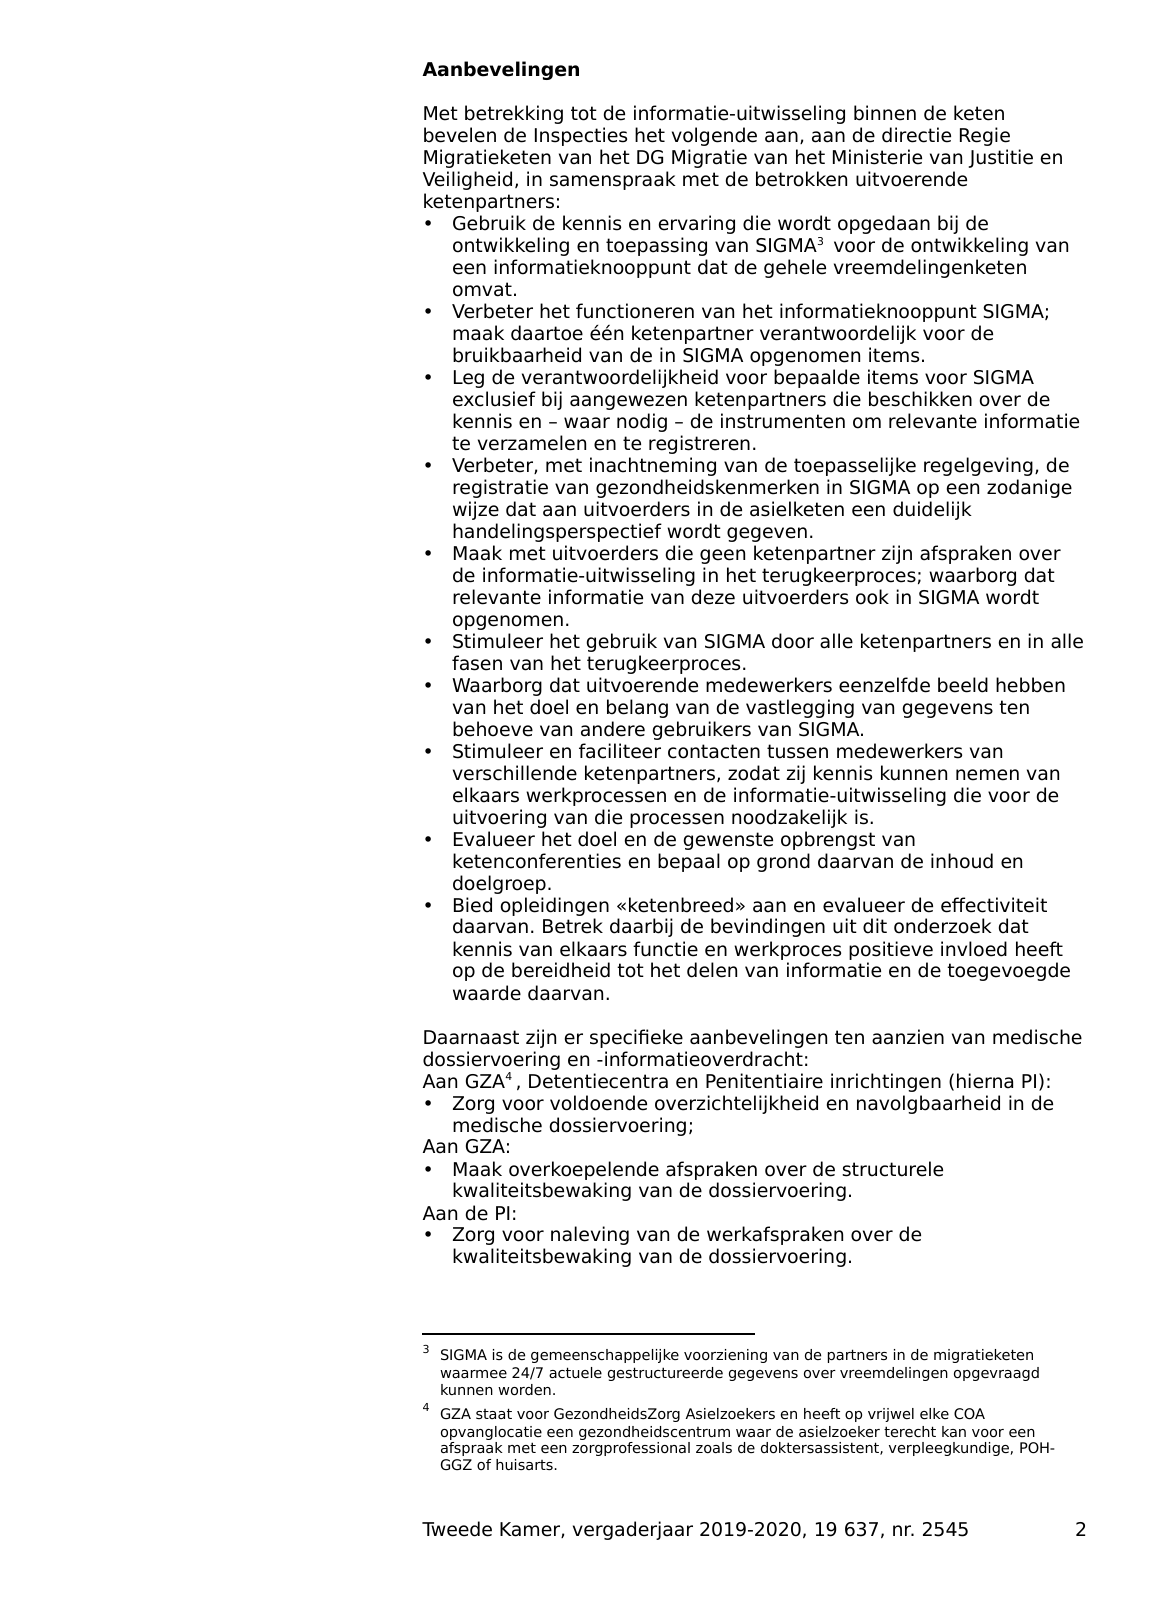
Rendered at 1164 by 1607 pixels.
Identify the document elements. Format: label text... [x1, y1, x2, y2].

text • Stimuleer en faciliteer contacten tussen medewerkers van verschillende ketenpartners, zodat zij kennis kunnen nemen van elkaars werkprocessen en de informatie-uitwisseling die voor de uitvoering van die processen noodzakelijk is. [422, 741, 1087, 828]
text Met betrekking tot de informatie-uitwisseling binnen de keten bevelen de Inspecties het volgende aan, aan de directie Regie Migratieketen van het DG Migratie van het Ministerie van Justitie en Veiligheid, in samenspraak met de betrokken uitvoerende ketenpartners: [422, 103, 1087, 213]
text • Waarborg dat uitvoerende medewerkers eenzelfde beeld hebben van het doel en belang van de vastlegging van gegevens ten behoeve van andere gebruikers van SIGMA. [422, 675, 1087, 741]
text GZA staat voor GezondheidsZorg Asielzoekers en heeft op vrijwel elke COA opvanglocatie een gezondheidscentrum waar de asielzoeker terecht kan voor een afspraak met een zorgprofessional zoals de doktersassistent, verpleegkundige, POH-GGZ of huisarts. [422, 1402, 1087, 1474]
text Aan GZA, Detentiecentra en Penitentiaire inrichtingen (hierna PI): [422, 1071, 1087, 1092]
text • Gebruik de kennis en ervaring die wordt opgedaan bij de ontwikkeling en toepassing van SIGMA voor de ontwikkeling van een informatieknooppunt dat de gehele vreemdelingenketen omvat. [422, 213, 1087, 301]
text • Evalueer het doel en de gewenste opbrengst van ketenconferenties en bepaal op grond daarvan de inhoud en doelgroep. [422, 828, 1087, 894]
text Aan de PI: [422, 1202, 1087, 1224]
text • Stimuleer het gebruik van SIGMA door alle ketenpartners en in alle fasen van het terugkeerproces. [422, 631, 1087, 675]
text Aan GZA: [422, 1136, 1087, 1158]
text • Verbeter het functioneren van het informatieknooppunt SIGMA; maak daartoe één ketenpartner verantwoordelijk voor de bruikbaarheid van de in SIGMA opgenomen items. [422, 301, 1087, 367]
text • Leg de verantwoordelijkheid voor bepaalde items voor SIGMA exclusief bij aangewezen ketenpartners die beschikken over de kennis en – waar nodig – de instrumenten om relevante informatie te verzamelen en te registreren. [422, 367, 1087, 455]
text SIGMA is de gemeenschappelijke voorziening van de partners in de migratieketen waarmee 24/7 actuele gestructureerde gegevens over vreemdelingen opgevraagd kunnen worden. [422, 1343, 1087, 1399]
text • Zorg voor naleving van de werkafspraken over de kwaliteitsbewaking van de dossiervoering. [422, 1224, 1087, 1268]
text • Maak overkoepelende afspraken over de structurele kwaliteitsbewaking van de dossiervoering. [422, 1158, 1087, 1202]
subtitle Aanbevelingen [422, 59, 1087, 81]
text • Bied opleidingen «ketenbreed» aan en evalueer de effectiviteit daarvan. Betrek daarbij de bevindingen uit dit onderzoek dat kennis van elkaars functie en werkproces positieve invloed heeft op de bereidheid tot het delen van informatie en de toegevoegde waarde daarvan. [422, 894, 1087, 1004]
text • Maak met uitvoerders die geen ketenpartner zijn afspraken over de informatie-uitwisseling in het terugkeerproces; waarborg dat relevante informatie van deze uitvoerders ook in SIGMA wordt opgenomen. [422, 543, 1087, 631]
text • Zorg voor voldoende overzichtelijkheid en navolgbaarheid in de medische dossiervoering; [422, 1092, 1087, 1136]
text Daarnaast zijn er specifieke aanbevelingen ten aanzien van medische dossiervoering en -informatieoverdracht: [422, 1027, 1087, 1071]
text • Verbeter, met inachtneming van de toepasselijke regelgeving, de registratie van gezondheidskenmerken in SIGMA op een zodanige wijze dat aan uitvoerders in de asielketen een duidelijk handelingsperspectief wordt gegeven. [422, 455, 1087, 543]
